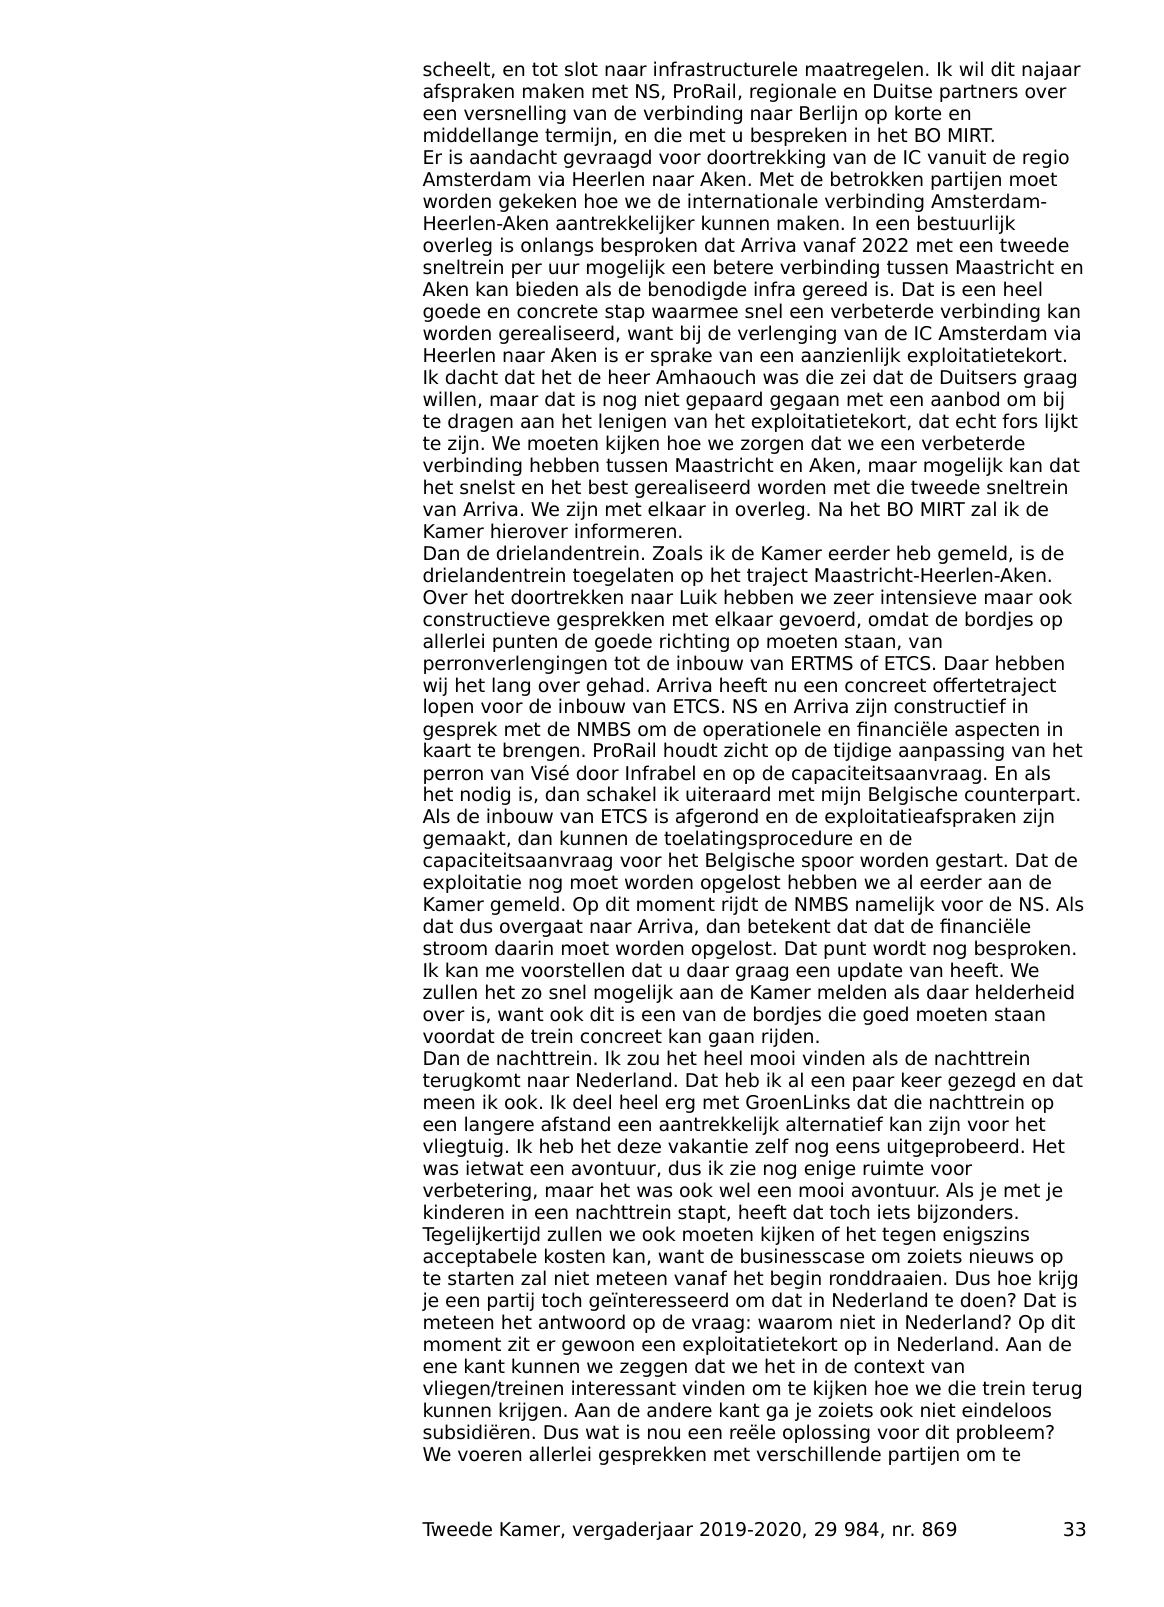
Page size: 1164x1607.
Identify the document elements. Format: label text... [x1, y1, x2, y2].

text Er is aandacht gevraagd voor doortrekking van de IC vanuit de regio Amsterdam via Heerlen naar Aken. Met de betrokken partijen moet worden gekeken hoe we de internationale verbinding Amsterdam-Heerlen-Aken aantrekkelijker kunnen maken. In een bestuurlijk overleg is onlangs besproken dat Arriva vanaf 2022 met een tweede sneltrein per uur mogelijk een betere verbinding tussen Maastricht en Aken kan bieden als de benodigde infra gereed is. Dat is een heel goede en concrete stap waarmee snel een verbeterde verbinding kan worden gerealiseerd, want bij de verlenging van de IC Amsterdam via Heerlen naar Aken is er sprake van een aanzienlijk exploitatietekort. Ik dacht dat het de heer Amhaouch was die zei dat de Duitsers graag willen, maar dat is nog niet gepaard gegaan met een aanbod om bij te dragen aan het lenigen van het exploitatietekort, dat echt fors lijkt te zijn. We moeten kijken hoe we zorgen dat we een verbeterde verbinding hebben tussen Maastricht en Aken, maar mogelijk kan dat het snelst en het best gerealiseerd worden met die tweede sneltrein van Arriva. We zijn met elkaar in overleg. Na het BO MIRT zal ik de Kamer hierover informeren. [422, 147, 1087, 543]
text Dan de drielandentrein. Zoals ik de Kamer eerder heb gemeld, is de drielandentrein toegelaten op het traject Maastricht-Heerlen-Aken. Over het doortrekken naar Luik hebben we zeer intensieve maar ook constructieve gesprekken met elkaar gevoerd, omdat de bordjes op allerlei punten de goede richting op moeten staan, van perronverlengingen tot de inbouw van ERTMS of ETCS. Daar hebben wij het lang over gehad. Arriva heeft nu een concreet offertetraject lopen voor de inbouw van ETCS. NS en Arriva zijn constructief in gesprek met de NMBS om de operationele en financiële aspecten in kaart te brengen. ProRail houdt zicht op de tijdige aanpassing van het perron van Visé door Infrabel en op de capaciteitsaanvraag. En als het nodig is, dan schakel ik uiteraard met mijn Belgische counterpart. Als de inbouw van ETCS is afgerond en de exploitatieafspraken zijn gemaakt, dan kunnen de toelatingsprocedure en de capaciteitsaanvraag voor het Belgische spoor worden gestart. Dat de exploitatie nog moet worden opgelost hebben we al eerder aan de Kamer gemeld. Op dit moment rijdt de NMBS namelijk voor de NS. Als dat dus overgaat naar Arriva, dan betekent dat dat de financiële stroom daarin moet worden opgelost. Dat punt wordt nog besproken. Ik kan me voorstellen dat u daar graag een update van heeft. We zullen het zo snel mogelijk aan de Kamer melden als daar helderheid over is, want ook dit is een van de bordjes die goed moeten staan voordat de trein concreet kan gaan rijden. [422, 543, 1087, 1048]
text scheelt, en tot slot naar infrastructurele maatregelen. Ik wil dit najaar afspraken maken met NS, ProRail, regionale en Duitse partners over een versnelling van de verbinding naar Berlijn op korte en middellange termijn, en die met u bespreken in het BO MIRT. [422, 59, 1087, 147]
text Dan de nachttrein. Ik zou het heel mooi vinden als de nachttrein terugkomt naar Nederland. Dat heb ik al een paar keer gezegd en dat meen ik ook. Ik deel heel erg met GroenLinks dat die nachttrein op een langere afstand een aantrekkelijk alternatief kan zijn voor het vliegtuig. Ik heb het deze vakantie zelf nog eens uitgeprobeerd. Het was ietwat een avontuur, dus ik zie nog enige ruimte voor verbetering, maar het was ook wel een mooi avontuur. Als je met je kinderen in een nachttrein stapt, heeft dat toch iets bijzonders. Tegelijkertijd zullen we ook moeten kijken of het tegen enigszins acceptabele kosten kan, want de businesscase om zoiets nieuws op te starten zal niet meteen vanaf het begin ronddraaien. Dus hoe krijg je een partij toch geïnteresseerd om dat in Nederland te doen? Dat is meteen het antwoord op de vraag: waarom niet in Nederland? Op dit moment zit er gewoon een exploitatietekort op in Nederland. Aan de ene kant kunnen we zeggen dat we het in de context van vliegen/treinen interessant vinden om te kijken hoe we die trein terug kunnen krijgen. Aan de andere kant ga je zoiets ook niet eindeloos subsidiëren. Dus wat is nou een reële oplossing voor dit probleem? We voeren allerlei gesprekken met verschillende partijen om te [422, 1048, 1087, 1466]
